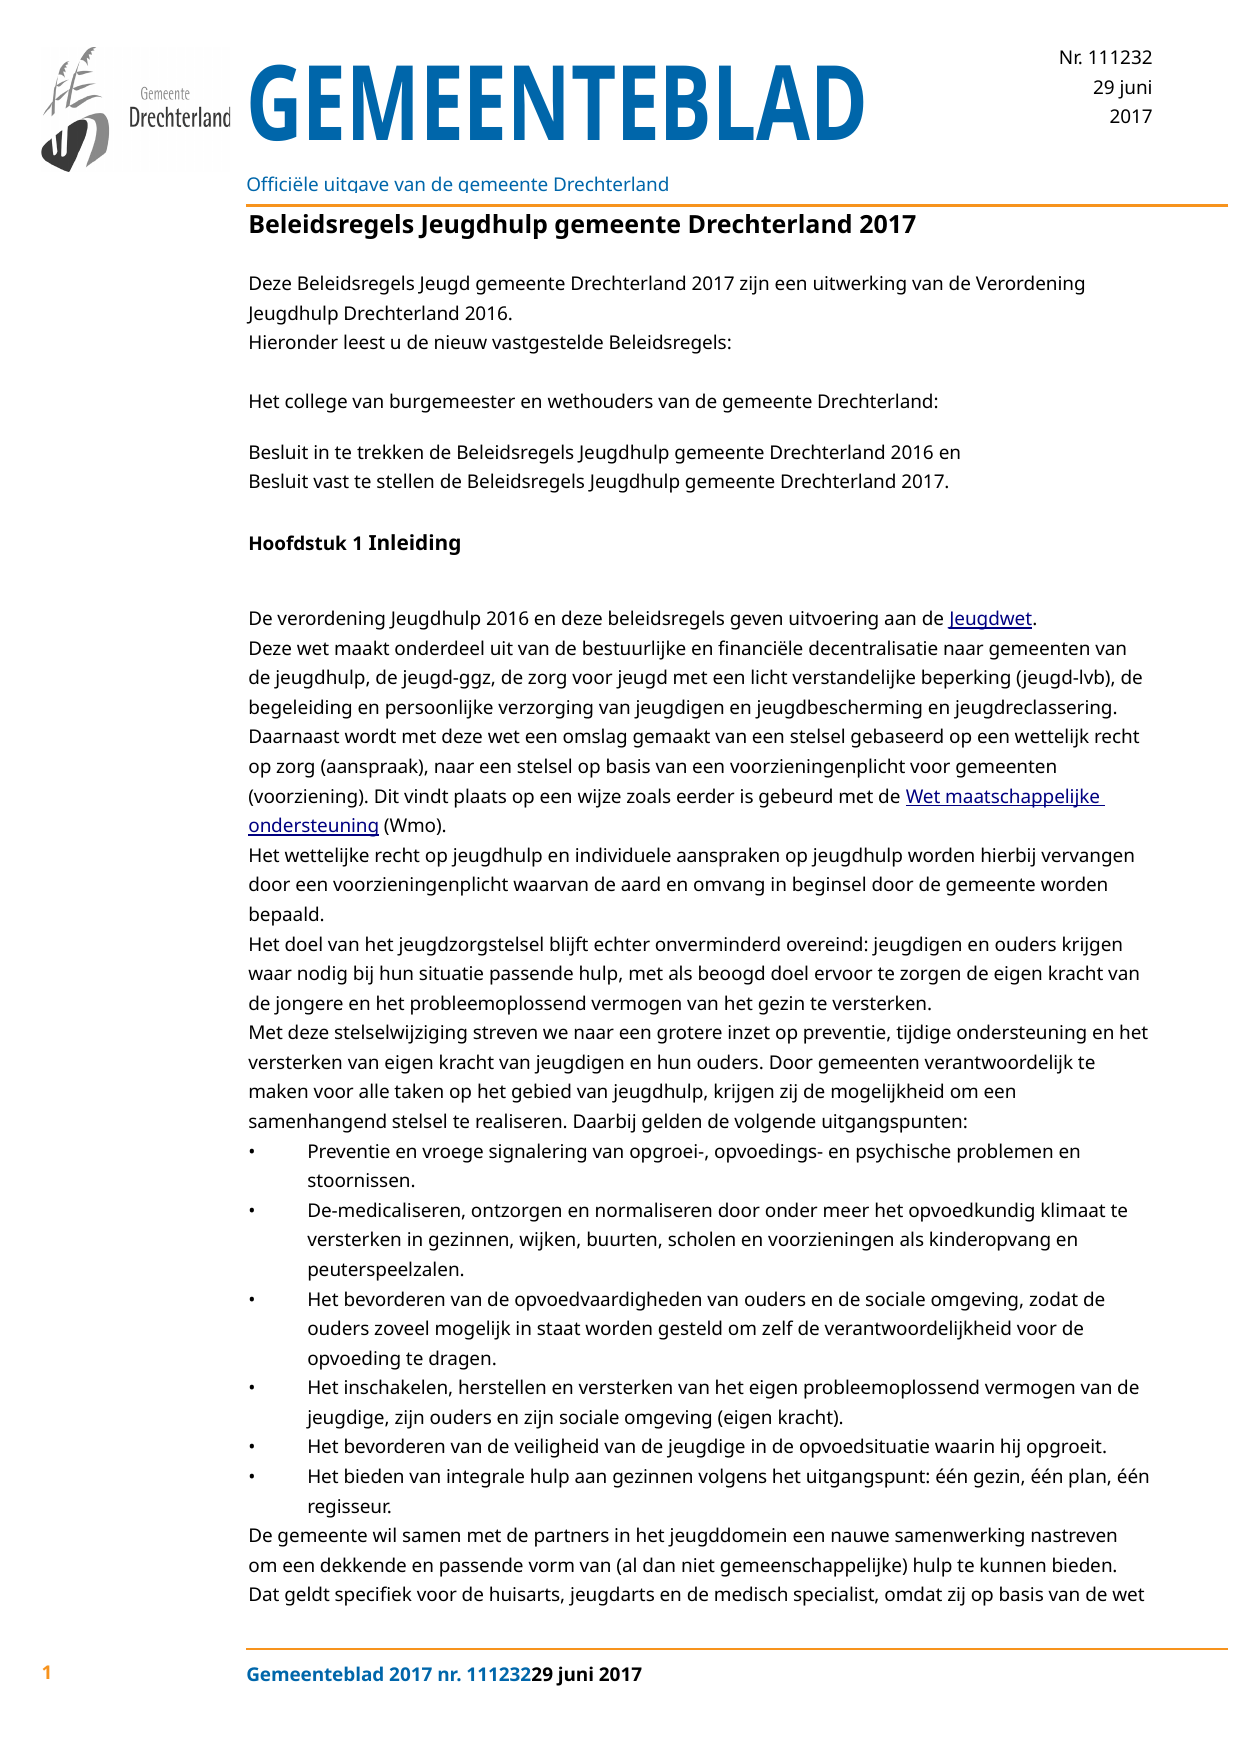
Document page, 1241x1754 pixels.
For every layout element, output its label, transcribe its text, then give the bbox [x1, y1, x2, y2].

text Het doel van het jeugdzorgstelsel blijft echter onverminderd overeind: jeugdigen en ouders krijgen waar nodig bij hun situatie passende hulp, met als beoogd doel ervoor te zorgen de eigen kracht van de jongere en het probleemoplossend vermogen van het gezin te versterken. [248, 931, 1152, 1016]
text Deze wet maakt onderdeel uit van de bestuurlijke en financiële decentralisatie naar gemeenten van de jeugdhulp, de jeugd-ggz, de zorg voor jeugd met een licht verstandelijke beperking (jeugd-lvb), de begeleiding en persoonlijke verzorging van jeugdigen en jeugdbescherming en jeugdreclassering. Daarnaast wordt met deze wet een omslag gemaakt van een stelsel gebaseerd op een wettelijk recht op zorg (aanspraak), naar een stelsel op basis van een voorzieningenplicht voor gemeenten (voorziening). Dit vindt plaats op een wijze zoals eerder is gebeurd met de Wet maatschappelijke ondersteuning (Wmo). [248, 635, 1152, 838]
list Het inschakelen, herstellen en versterken van het eigen probleemoplossend vermogen van de jeugdige, zijn ouders en zijn sociale omgeving (eigen kracht). [248, 1374, 1152, 1430]
text Het college van burgemeester en wethouders van de gemeente Drechterland: [248, 389, 1152, 414]
text Hieronder leest u de nieuw vastgestelde Beleidsregels: [248, 329, 1152, 355]
text Deze Beleidsregels Jeugd gemeente Drechterland 2017 zijn een uitwerking van de Verordening Jeugdhulp Drechterland 2016. [248, 270, 1152, 326]
text Beleidsregels Jeugdhulp gemeente Drechterland 2017 [248, 207, 1152, 241]
list Preventie en vroege signalering van opgroei-, opvoedings- en psychische problemen en stoornissen. [248, 1138, 1152, 1193]
text Met deze stelselwijziging streven we naar een grotere inzet op preventie, tijdige ondersteuning en het versterken van eigen kracht van jeugdigen en hun ouders. Door gemeenten verantwoordelijk te maken voor alle taken op het gebied van jeugdhulp, krijgen zij de mogelijkheid om een samenhangend stelsel te realiseren. Daarbij gelden de volgende uitgangspunten: [248, 1019, 1152, 1134]
text Hoofdstuk 1 Inleiding [248, 528, 1152, 556]
picture [41, 47, 231, 172]
text Het wettelijke recht op jeugdhulp en individuele aanspraken op jeugdhulp worden hierbij vervangen door een voorzieningenplicht waarvan de aard en omvang in beginsel door de gemeente worden bepaald. [248, 842, 1152, 927]
list Het bieden van integrale hulp aan gezinnen volgens het uitgangspunt: één gezin, één plan, één regisseur. [248, 1463, 1152, 1519]
list Het bevorderen van de opvoedvaardigheden van ouders en de sociale omgeving, zodat de ouders zoveel mogelijk in staat worden gesteld om zelf de verantwoordelijkheid voor de opvoeding te dragen. [248, 1286, 1152, 1371]
text De verordening Jeugdhulp 2016 en deze beleidsregels geven uitvoering aan de Jeugdwet. [248, 605, 1152, 631]
text Besluit in te trekken de Beleidsregels Jeugdhulp gemeente Drechterland 2016 en [248, 439, 1152, 465]
list De-medicaliseren, ontzorgen en normaliseren door onder meer het opvoedkundig klimaat te versterken in gezinnen, wijken, buurten, scholen en voorzieningen als kinderopvang en peuterspeelzalen. [248, 1197, 1152, 1282]
list Het bevorderen van de veiligheid van de jeugdige in de opvoedsituatie waarin hij opgroeit. [248, 1434, 1152, 1459]
text De gemeente wil samen met de partners in het jeugddomein een nauwe samenwerking nastreven om een dekkende en passende vorm van (al dan niet gemeenschappelijke) hulp te kunnen bieden. Dat geldt specifiek voor de huisarts, jeugdarts en de medisch specialist, omdat zij op basis van de wet [248, 1522, 1152, 1607]
text Besluit vast te stellen de Beleidsregels Jeugdhulp gemeente Drechterland 2017. [248, 468, 1152, 494]
